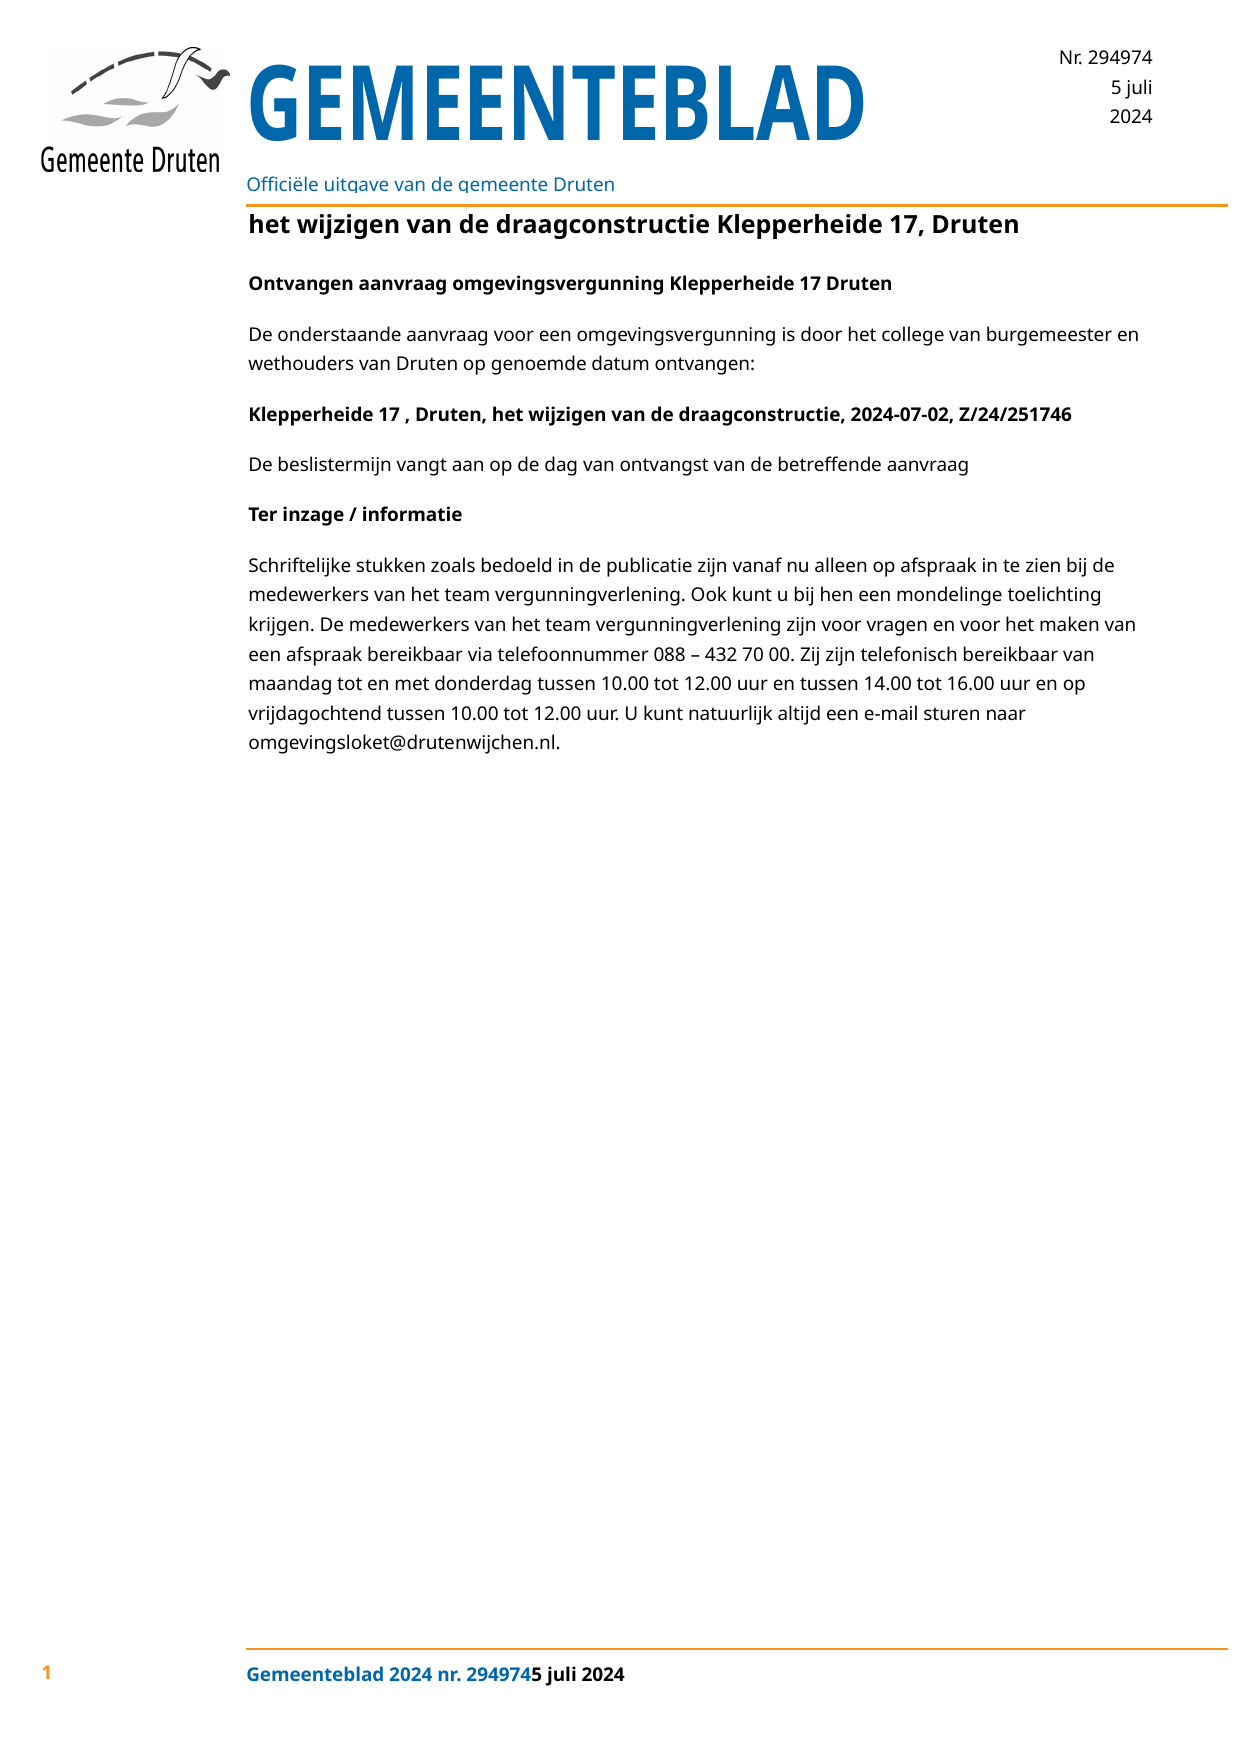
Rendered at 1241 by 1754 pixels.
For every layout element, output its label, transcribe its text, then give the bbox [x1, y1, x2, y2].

text het wijzigen van de draagconstructie Klepperheide 17, Druten [248, 207, 1152, 241]
text De beslistermijn vangt aan op de dag van ontvangst van de betreffende aanvraag [248, 451, 1152, 477]
text Schriftelijke stukken zoals bedoeld in de publicatie zijn vanaf nu alleen op afspraak in te zien bij de medewerkers van het team vergunningverlening. Ook kunt u bij hen een mondelinge toelichting krijgen. De medewerkers van het team vergunningverlening zijn voor vragen en voor het maken van een afspraak bereikbaar via telefoonnummer 088 – 432 70 00. Zij zijn telefonisch bereikbaar van maandag tot en met donderdag tussen 10.00 tot 12.00 uur en tussen 14.00 tot 16.00 uur en op vrijdagochtend tussen 10.00 tot 12.00 uur. U kunt natuurlijk altijd een e-mail sturen naar omgevingsloket@drutenwijchen.nl. [248, 552, 1152, 755]
picture [41, 47, 231, 172]
text De onderstaande aanvraag voor een omgevingsvergunning is door het college van burgemeester en wethouders van Druten op genoemde datum ontvangen: [248, 321, 1152, 376]
text Klepperheide 17 , Druten, het wijzigen van de draagconstructie, 2024-07-02, Z/24/251746 [248, 401, 1152, 426]
text Ter inzage / informatie [248, 502, 1152, 527]
text Ontvangen aanvraag omgevingsvergunning Klepperheide 17 Druten [248, 270, 1152, 296]
